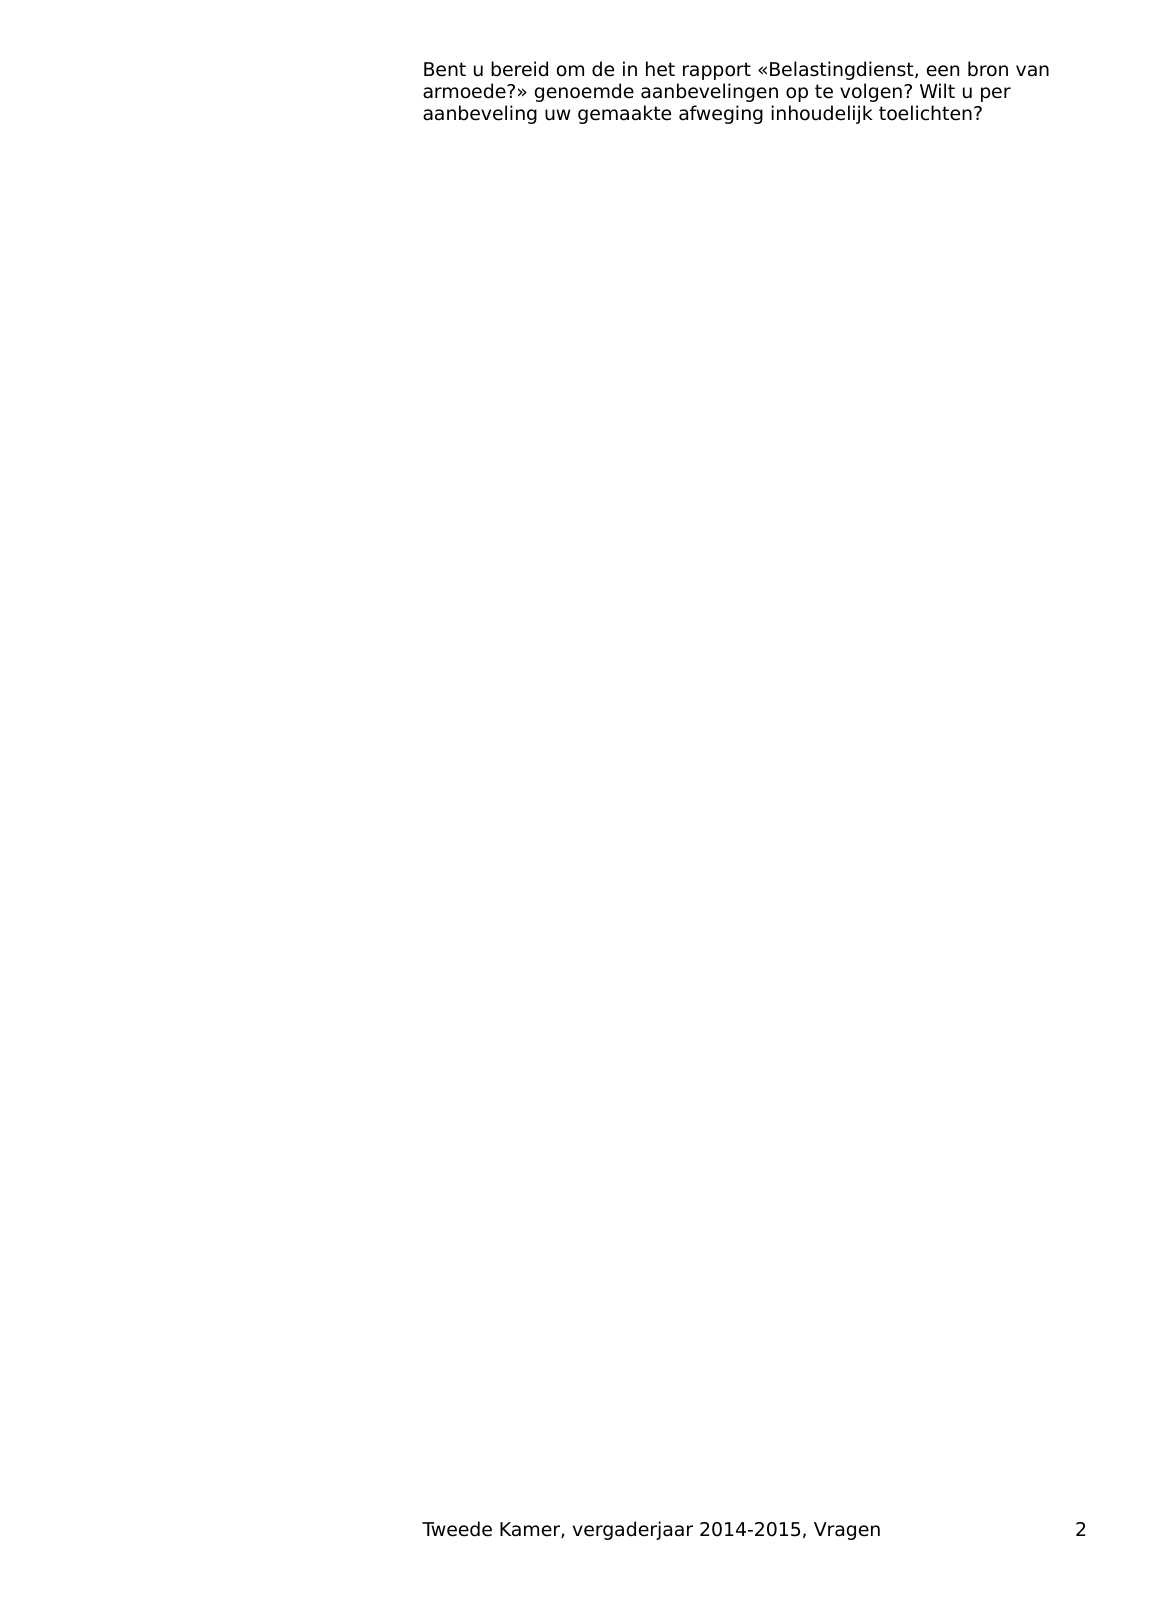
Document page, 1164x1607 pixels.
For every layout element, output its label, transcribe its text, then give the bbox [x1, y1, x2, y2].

text Bent u bereid om de in het rapport «Belastingdienst, een bron van armoede?» genoemde aanbevelingen op te volgen? Wilt u per aanbeveling uw gemaakte afweging inhoudelijk toelichten? [422, 59, 1087, 125]
